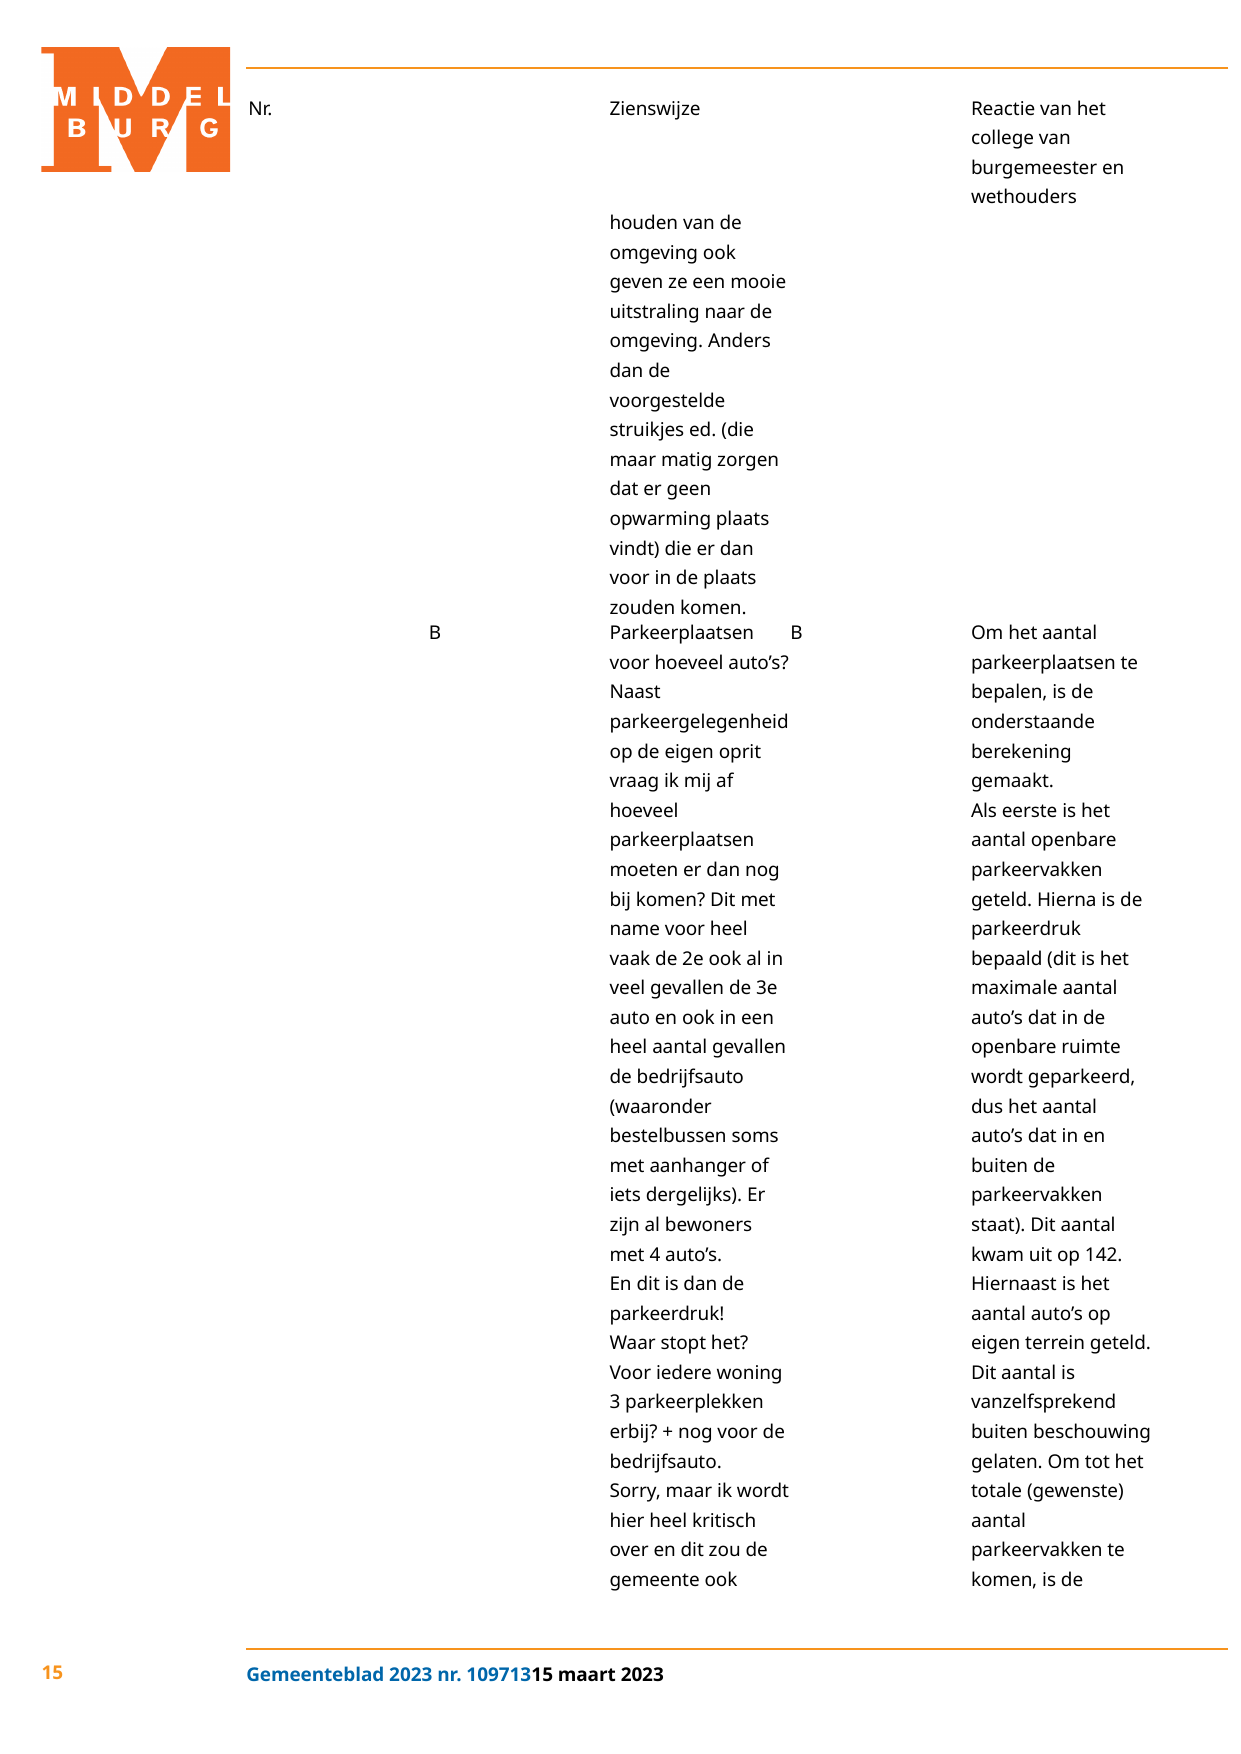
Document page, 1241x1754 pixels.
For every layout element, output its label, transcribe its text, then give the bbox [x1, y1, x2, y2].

table_cell B [429, 620, 609, 1592]
table_header [429, 95, 609, 209]
picture [41, 47, 231, 172]
table_cell [971, 209, 1152, 619]
table_header Nr. [248, 95, 429, 209]
table_cell [248, 620, 429, 1592]
table_header Reactie van het college van burgemeester en wethouders [971, 95, 1152, 209]
table_cell Parkeerplaatsen voor hoeveel auto’s? Naast parkeergelegenheid op de eigen oprit vraag ik mij af hoeveel parkeerplaatsen moeten er dan nog bij komen? Dit met name voor heel vaak de 2e ook al in veel gevallen de 3e auto en ook in een heel aantal gevallen de bedrijfsauto (waaronder bestelbussen soms met aanhanger of iets dergelijks). Er zijn al bewoners met 4 auto’s. En dit is dan de parkeerdruk! Waar stopt het? Voor iedere woning 3 parkeerplekken erbij? + nog voor de bedrijfsauto. Sorry, maar ik wordt hier heel kritisch over en dit zou de gemeente ook [609, 620, 790, 1592]
table_cell Om het aantal parkeerplaatsen te bepalen, is de onderstaande berekening gemaakt. Als eerste is het aantal openbare parkeervakken geteld. Hierna is de parkeerdruk bepaald (dit is het maximale aantal auto’s dat in de openbare ruimte wordt geparkeerd, dus het aantal auto’s dat in en buiten de parkeervakken staat). Dit aantal kwam uit op 142. Hiernaast is het aantal auto’s op eigen terrein geteld. Dit aantal is vanzelfsprekend buiten beschouwing gelaten. Om tot het totale (gewenste) aantal parkeervakken te komen, is de [971, 620, 1152, 1592]
table_header [790, 95, 971, 209]
table_header Zienswijze [609, 95, 790, 209]
table_cell [429, 209, 609, 619]
table_cell B [790, 620, 971, 1592]
table_cell [248, 209, 429, 619]
table_cell [790, 209, 971, 619]
table_cell houden van de omgeving ook geven ze een mooie uitstraling naar de omgeving. Anders dan de voorgestelde struikjes ed. (die maar matig zorgen dat er geen opwarming plaats vindt) die er dan voor in de plaats zouden komen. [609, 209, 790, 619]
